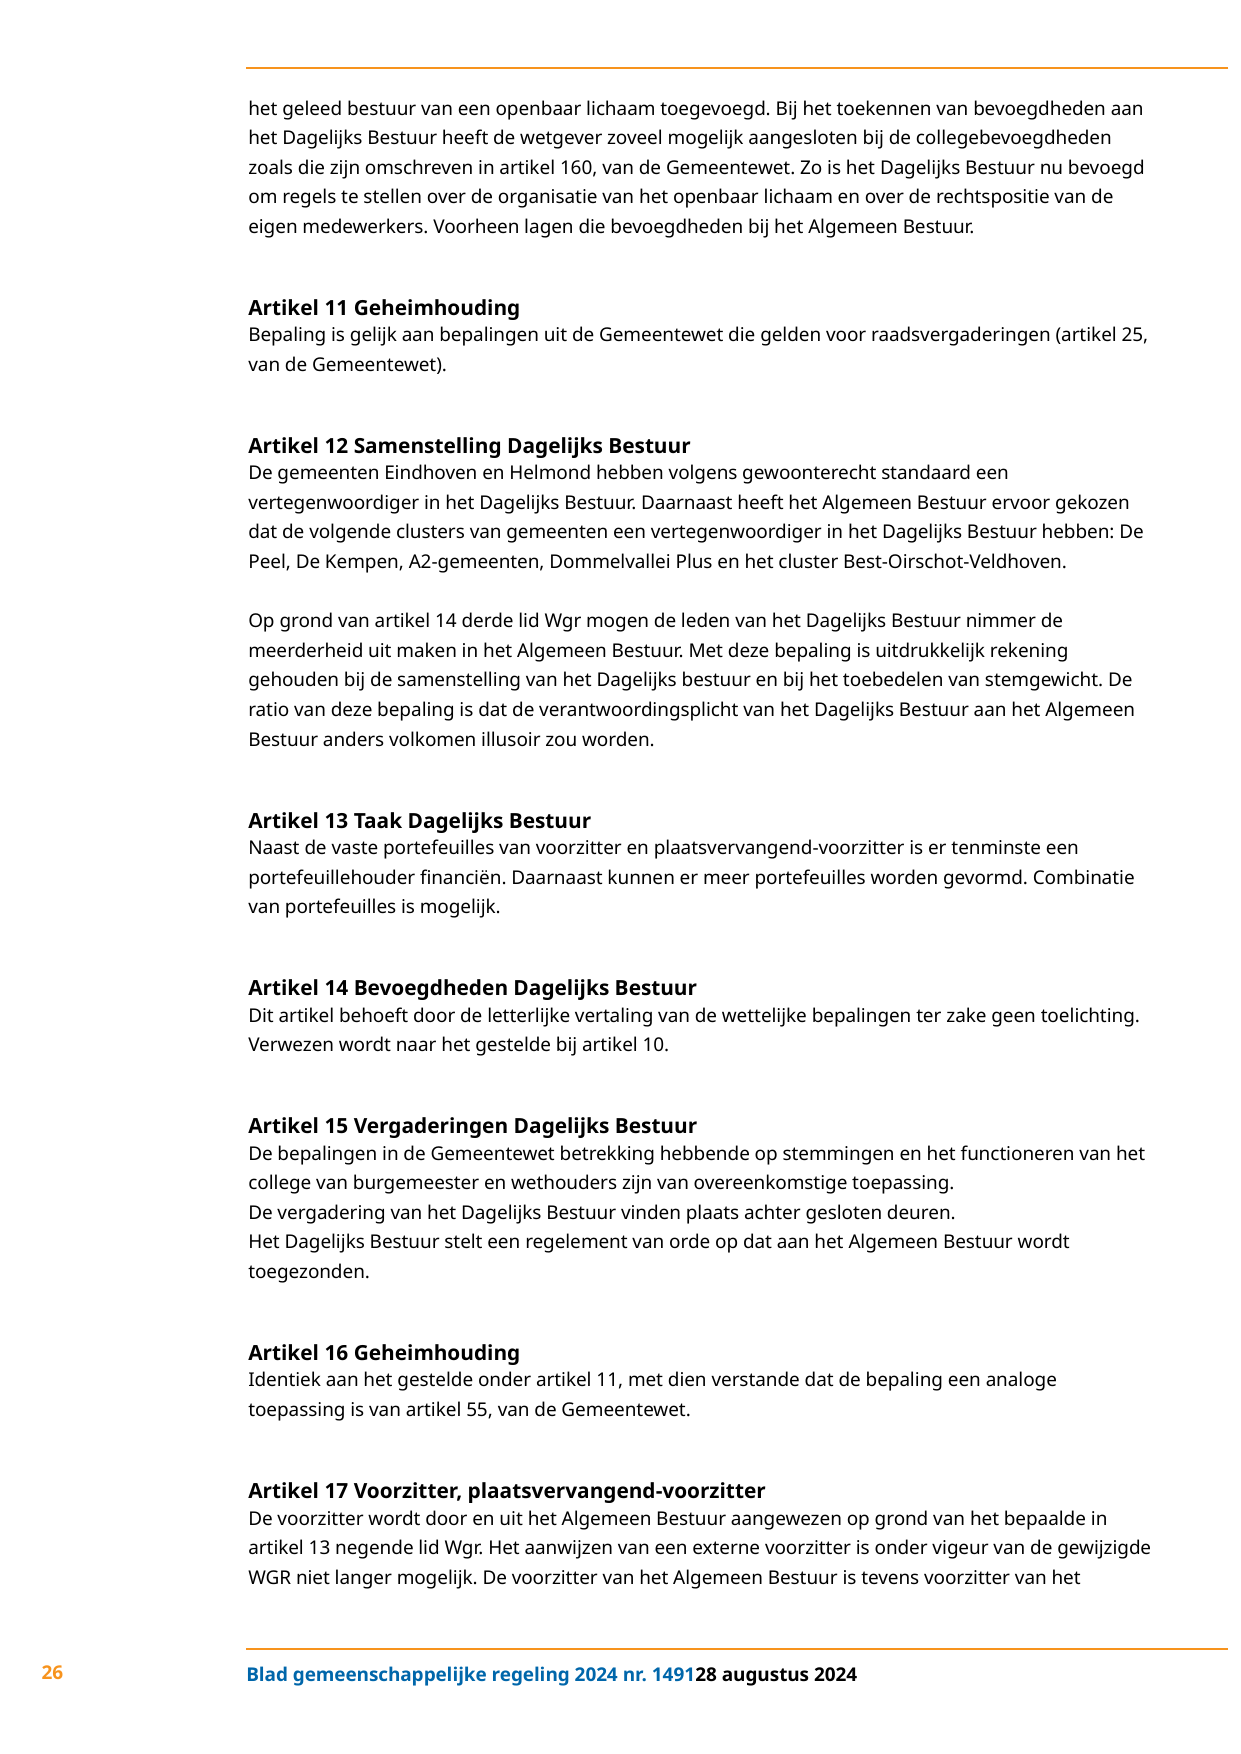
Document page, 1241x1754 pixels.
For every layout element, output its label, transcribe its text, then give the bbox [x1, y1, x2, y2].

picture [41, 47, 231, 172]
text Naast de vaste portefeuilles van voorzitter en plaatsvervangend-voorzitter is er tenminste een portefeuillehouder financiën. Daarnaast kunnen er meer portefeuilles worden gevormd. Combinatie van portefeuilles is mogelijk. [248, 834, 1152, 919]
text Artikel 11 Geheimhouding [248, 293, 1152, 322]
text De bepalingen in de Gemeentewet betrekking hebbende op stemmingen en het functioneren van het college van burgemeester en wethouders zijn van overeenkomstige toepassing. [248, 1140, 1152, 1195]
text Het Dagelijks Bestuur stelt een regelement van orde op dat aan het Algemeen Bestuur wordt toegezonden. [248, 1229, 1152, 1284]
text De voorzitter wordt door en uit het Algemeen Bestuur aangewezen op grond van het bepaalde in artikel 13 negende lid Wgr. Het aanwijzen van een externe voorzitter is onder vigeur van de gewijzigde WGR niet langer mogelijk. De voorzitter van het Algemeen Bestuur is tevens voorzitter van het [248, 1505, 1152, 1589]
text Artikel 17 Voorzitter, plaatsvervangend-voorzitter [248, 1476, 1152, 1505]
text De gemeenten Eindhoven en Helmond hebben volgens gewoonterecht standaard een vertegenwoordiger in het Dagelijks Bestuur. Daarnaast heeft het Algemeen Bestuur ervoor gekozen dat de volgende clusters van gemeenten een vertegenwoordiger in het Dagelijks Bestuur hebben: De Peel, De Kempen, A2-gemeenten, Dommelvallei Plus en het cluster Best-Oirschot-Veldhoven. [248, 459, 1152, 574]
text Identiek aan het gestelde onder artikel 11, met dien verstande dat de bepaling een analoge toepassing is van artikel 55, van de Gemeentewet. [248, 1367, 1152, 1422]
text Bepaling is gelijk aan bepalingen uit de Gemeentewet die gelden voor raadsvergaderingen (artikel 25, van de Gemeentewet). [248, 322, 1152, 377]
text het geleed bestuur van een openbaar lichaam toegevoegd. Bij het toekennen van bevoegdheden aan het Dagelijks Bestuur heeft de wetgever zoveel mogelijk aangesloten bij de collegebevoegdheden zoals die zijn omschreven in artikel 160, van de Gemeentewet. Zo is het Dagelijks Bestuur nu bevoegd om regels te stellen over de organisatie van het openbaar lichaam en over de rechtspositie van de eigen medewerkers. Voorheen lagen die bevoegdheden bij het Algemeen Bestuur. [248, 95, 1152, 239]
text De vergadering van het Dagelijks Bestuur vinden plaats achter gesloten deuren. [248, 1199, 1152, 1225]
text Op grond van artikel 14 derde lid Wgr mogen de leden van het Dagelijks Bestuur nimmer de meerderheid uit maken in het Algemeen Bestuur. Met deze bepaling is uitdrukkelijk rekening gehouden bij de samenstelling van het Dagelijks bestuur en bij het toebedelen van stemgewicht. De ratio van deze bepaling is dat de verantwoordingsplicht van het Dagelijks Bestuur aan het Algemeen Bestuur anders volkomen illusoir zou worden. [248, 607, 1152, 752]
text Artikel 15 Vergaderingen Dagelijks Bestuur [248, 1111, 1152, 1140]
text Artikel 12 Samenstelling Dagelijks Bestuur [248, 431, 1152, 459]
text Artikel 13 Taak Dagelijks Bestuur [248, 806, 1152, 834]
text Dit artikel behoeft door de letterlijke vertaling van de wettelijke bepalingen ter zake geen toelichting. Verwezen wordt naar het gestelde bij artikel 10. [248, 1002, 1152, 1057]
text Artikel 16 Geheimhouding [248, 1338, 1152, 1367]
text Artikel 14 Bevoegdheden Dagelijks Bestuur [248, 973, 1152, 1002]
